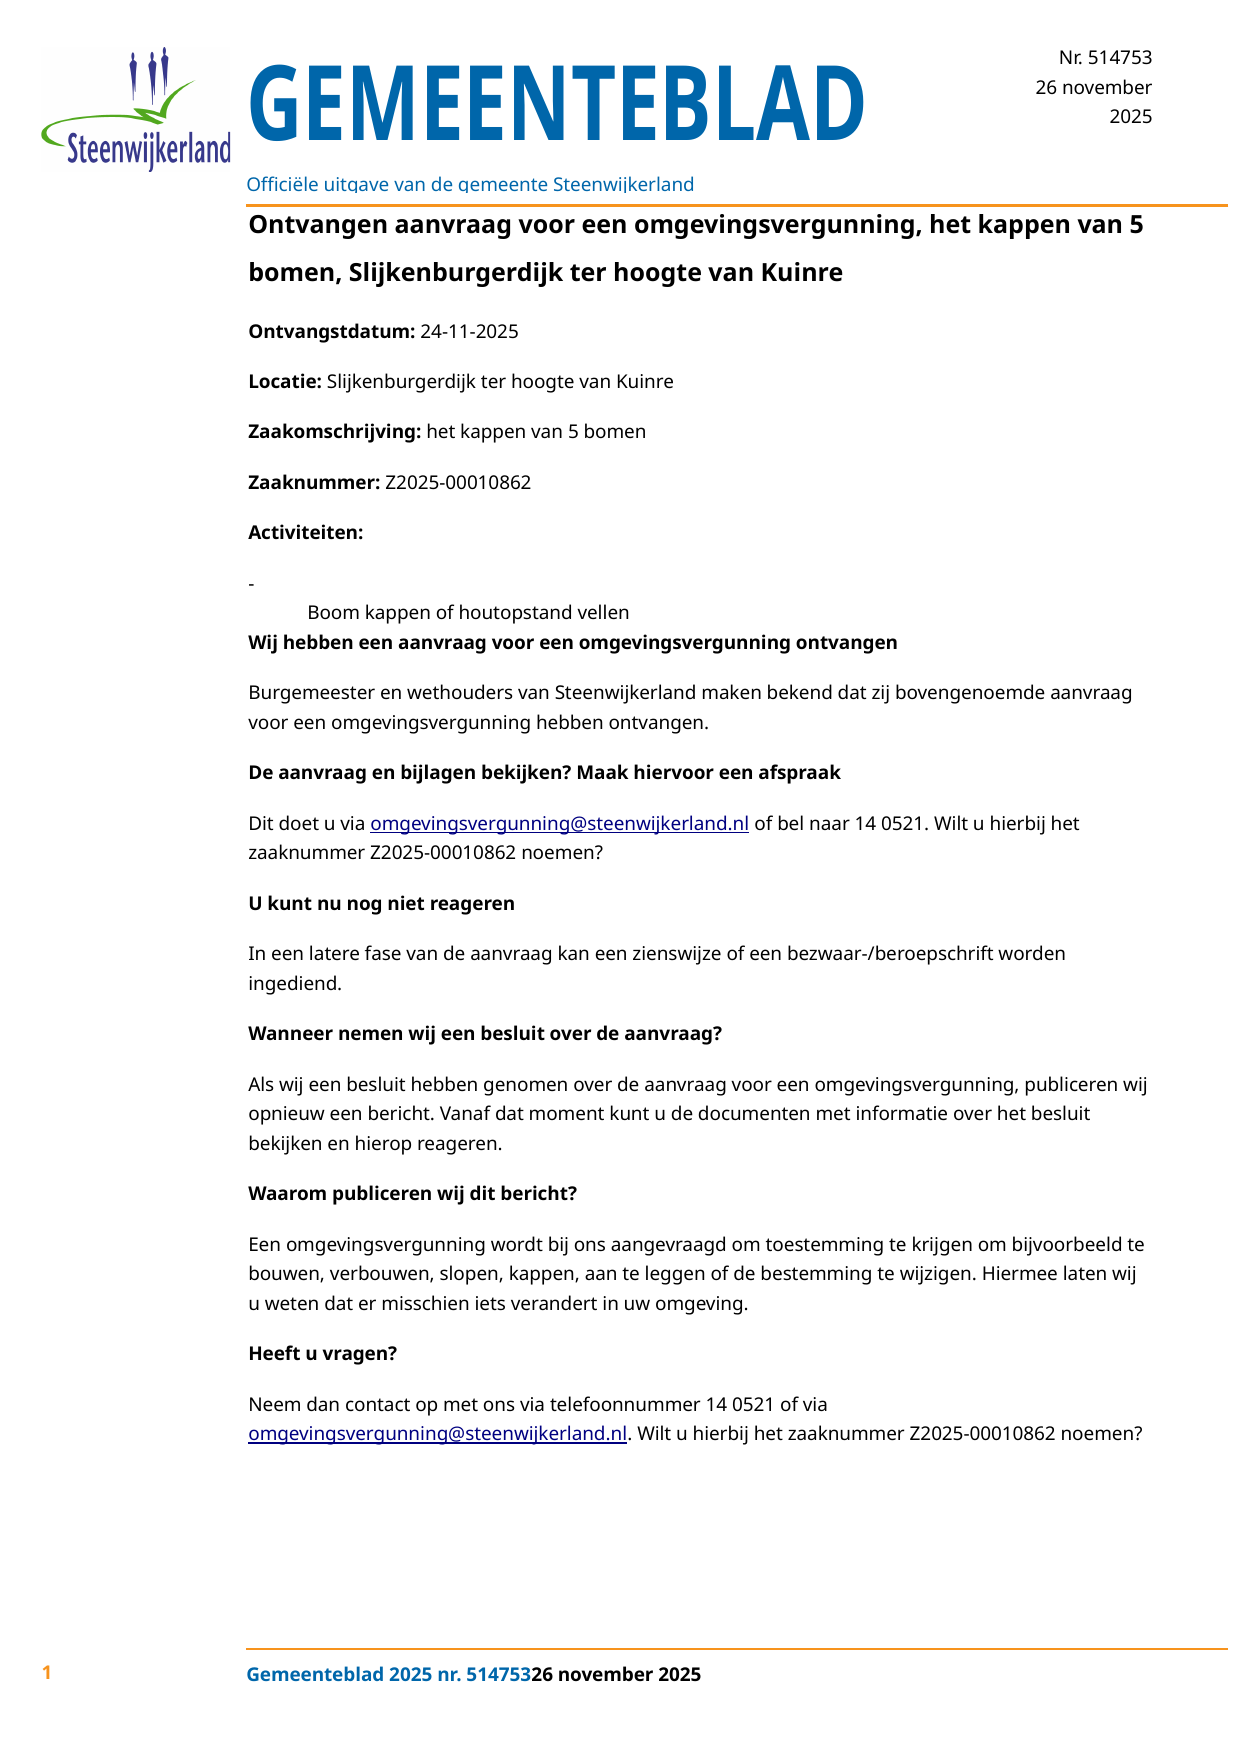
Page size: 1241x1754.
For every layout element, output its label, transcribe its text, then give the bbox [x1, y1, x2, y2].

text Als wij een besluit hebben genomen over de aanvraag voor een omgevingsvergunning, publiceren wij opnieuw een bericht. Vanaf dat moment kunt u de documenten met informatie over het besluit bekijken en hierop reageren. [248, 1071, 1152, 1156]
text Wij hebben een aanvraag voor een omgevingsvergunning ontvangen [248, 629, 1152, 655]
text U kunt nu nog niet reageren [248, 890, 1152, 916]
text Ontvangstdatum: 24-11-2025 [248, 318, 1152, 344]
text Een omgevingsvergunning wordt bij ons aangevraagd om toestemming te krijgen om bijvoorbeeld te bouwen, verbouwen, slopen, kappen, aan te leggen of de bestemming te wijzigen. Hiermee laten wij u weten dat er misschien iets verandert in uw omgeving. [248, 1231, 1152, 1316]
picture [41, 47, 231, 172]
text In een latere fase van de aanvraag kan een zienswijze of een bezwaar-/beroepschrift worden ingediend. [248, 940, 1152, 996]
text Dit doet u via omgevingsvergunning@steenwijkerland.nl of bel naar 14 0521. Wilt u hierbij het zaaknummer Z2025-00010862 noemen? [248, 810, 1152, 865]
text Zaakomschrijving: het kappen van 5 bomen [248, 419, 1152, 444]
text Activiteiten: [248, 519, 1152, 545]
list Boom kappen of houtopstand vellen [248, 599, 1152, 625]
text Zaaknummer: Z2025-00010862 [248, 469, 1152, 495]
text Burgemeester en wethouders van Steenwijkerland maken bekend dat zij bovengenoemde aanvraag voor een omgevingsvergunning hebben ontvangen. [248, 679, 1152, 735]
text De aanvraag en bijlagen bekijken? Maak hiervoor een afspraak [248, 759, 1152, 785]
text Wanneer nemen wij een besluit over de aanvraag? [248, 1020, 1152, 1046]
text Heeft u vragen? [248, 1340, 1152, 1366]
text Waarom publiceren wij dit bericht? [248, 1180, 1152, 1206]
text Ontvangen aanvraag voor een omgevingsvergunning, het kappen van 5 bomen, Slijkenburgerdijk ter hoogte van Kuinre [248, 207, 1152, 288]
text Neem dan contact op met ons via telefoonnummer 14 0521 of via omgevingsvergunning@steenwijkerland.nl. Wilt u hierbij het zaaknummer Z2025-00010862 noemen? [248, 1391, 1152, 1446]
text Locatie: Slijkenburgerdijk ter hoogte van Kuinre [248, 368, 1152, 394]
